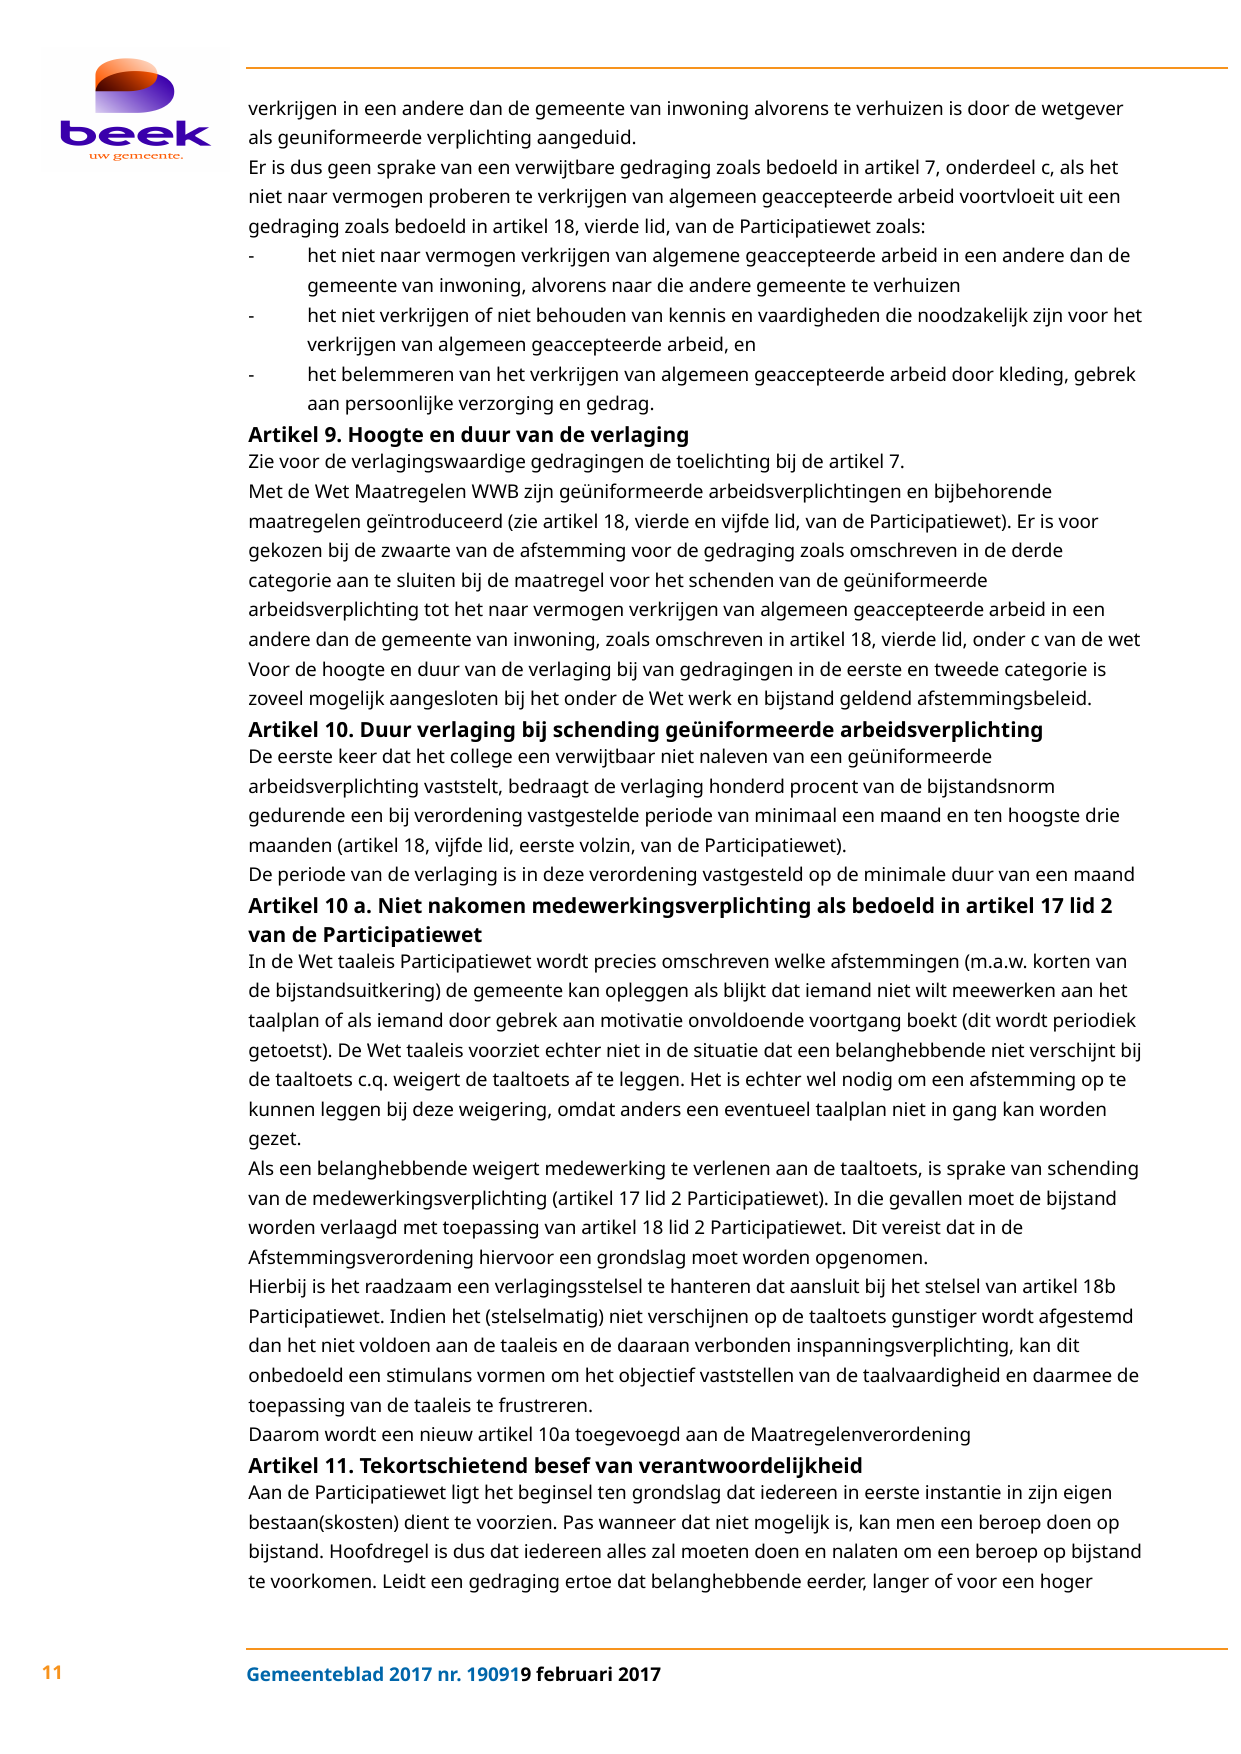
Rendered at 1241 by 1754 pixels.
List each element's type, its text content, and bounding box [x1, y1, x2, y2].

text Daarom wordt een nieuw artikel 10a toegevoegd aan de Maatregelenverordening [248, 1421, 1152, 1447]
list het niet naar vermogen verkrijgen van algemene geaccepteerde arbeid in een andere dan de gemeente van inwoning, alvorens naar die andere gemeente te verhuizen [248, 243, 1152, 298]
list het belemmeren van het verkrijgen van algemeen geaccepteerde arbeid door kleding, gebrek aan persoonlijke verzorging en gedrag. [248, 361, 1152, 416]
text Zie voor de verlagingswaardige gedragingen de toelichting bij de artikel 7. [248, 449, 1152, 474]
text Als een belanghebbende weigert medewerking te verlenen aan de taaltoets, is sprake van schending van de medewerkingsverplichting (artikel 17 lid 2 Participatiewet). In die gevallen moet de bijstand worden verlaagd met toepassing van artikel 18 lid 2 Participatiewet. Dit vereist dat in de Afstemmingsverordening hiervoor een grondslag moet worden opgenomen. [248, 1155, 1152, 1270]
text Met de Wet Maatregelen WWB zijn geüniformeerde arbeidsverplichtingen en bijbehorende maatregelen geïntroduceerd (zie artikel 18, vierde en vijfde lid, van de Participatiewet). Er is voor gekozen bij de zwaarte van de afstemming voor de gedraging zoals omschreven in de derde categorie aan te sluiten bij de maatregel voor het schenden van de geüniformeerde arbeidsverplichting tot het naar vermogen verkrijgen van algemeen geaccepteerde arbeid in een andere dan de gemeente van inwoning, zoals omschreven in artikel 18, vierde lid, onder c van de wet [248, 478, 1152, 652]
text Voor de hoogte en duur van de verlaging bij van gedragingen in de eerste en tweede categorie is zoveel mogelijk aangesloten bij het onder de Wet werk en bijstand geldend afstemmingsbeleid. [248, 656, 1152, 711]
text verkrijgen in een andere dan de gemeente van inwoning alvorens te verhuizen is door de wetgever als geuniformeerde verplichting aangeduid. [248, 95, 1152, 150]
text Hierbij is het raadzaam een verlagingsstelsel te hanteren dat aansluit bij het stelsel van artikel 18b Participatiewet. Indien het (stelselmatig) niet verschijnen op de taaltoets gunstiger wordt afgestemd dan het niet voldoen aan de taaleis en de daaraan verbonden inspanningsverplichting, kan dit onbedoeld een stimulans vormen om het objectief vaststellen van de taalvaardigheid en daarmee de toepassing van de taaleis te frustreren. [248, 1273, 1152, 1418]
picture [41, 47, 231, 172]
text In de Wet taaleis Participatiewet wordt precies omschreven welke afstemmingen (m.a.w. korten van de bijstandsuitkering) de gemeente kan opleggen als blijkt dat iemand niet wilt meewerken aan het taalplan of als iemand door gebrek aan motivatie onvoldoende voortgang boekt (dit wordt periodiek getoetst). De Wet taaleis voorziet echter niet in de situatie dat een belanghebbende niet verschijnt bij de taaltoets c.q. weigert de taaltoets af te leggen. Het is echter wel nodig om een afstemming op te kunnen leggen bij deze weigering, omdat anders een eventueel taalplan niet in gang kan worden gezet. [248, 948, 1152, 1151]
text Artikel 11. Tekortschietend besef van verantwoordelijkheid [248, 1451, 1152, 1479]
text De eerste keer dat het college een verwijtbaar niet naleven van een geüniformeerde arbeidsverplichting vaststelt, bedraagt de verlaging honderd procent van de bijstandsnorm gedurende een bij verordening vastgestelde periode van minimaal een maand en ten hoogste drie maanden (artikel 18, vijfde lid, eerste volzin, van de Participatiewet). [248, 743, 1152, 858]
text Artikel 10 a. Niet nakomen medewerkingsverplichting als bedoeld in artikel 17 lid 2 van de Participatiewet [248, 891, 1152, 948]
text Er is dus geen sprake van een verwijtbare gedraging zoals bedoeld in artikel 7, onderdeel c, als het niet naar vermogen proberen te verkrijgen van algemeen geaccepteerde arbeid voortvloeit uit een gedraging zoals bedoeld in artikel 18, vierde lid, van de Participatiewet zoals: [248, 154, 1152, 239]
list het niet verkrijgen of niet behouden van kennis en vaardigheden die noodzakelijk zijn voor het verkrijgen van algemeen geaccepteerde arbeid, en [248, 302, 1152, 357]
text Artikel 10. Duur verlaging bij schending geüniformeerde arbeidsverplichting [248, 715, 1152, 743]
text De periode van de verlaging is in deze verordening vastgesteld op de minimale duur van een maand [248, 862, 1152, 887]
text Aan de Participatiewet ligt het beginsel ten grondslag dat iedereen in eerste instantie in zijn eigen bestaan(skosten) dient te voorzien. Pas wanneer dat niet mogelijk is, kan men een beroep doen op bijstand. Hoofdregel is dus dat iedereen alles zal moeten doen en nalaten om een beroep op bijstand te voorkomen. Leidt een gedraging ertoe dat belanghebbende eerder, langer of voor een hoger [248, 1479, 1152, 1594]
text Artikel 9. Hoogte en duur van de verlaging [248, 420, 1152, 449]
